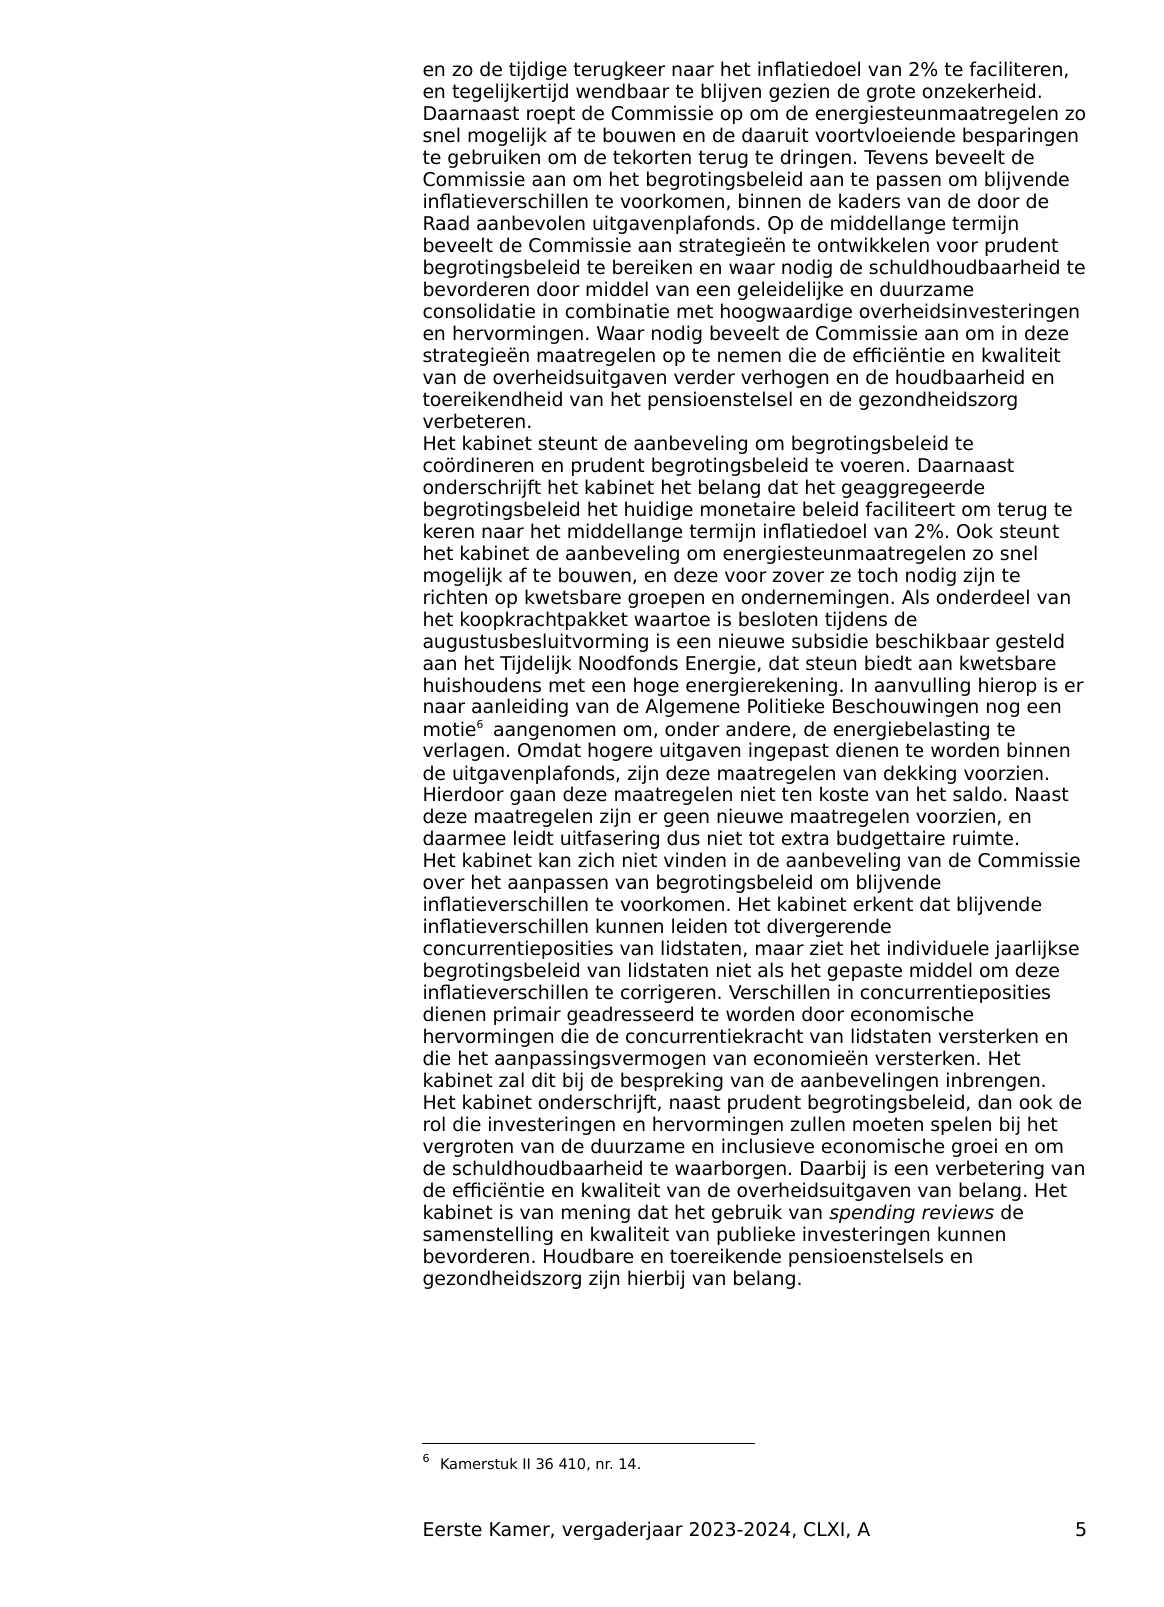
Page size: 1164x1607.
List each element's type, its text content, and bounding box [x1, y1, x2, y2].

text Het kabinet steunt de aanbeveling om begrotingsbeleid te coördineren en prudent begrotingsbeleid te voeren. Daarnaast onderschrijft het kabinet het belang dat het geaggregeerde begrotingsbeleid het huidige monetaire beleid faciliteert om terug te keren naar het middellange termijn inflatiedoel van 2%. Ook steunt het kabinet de aanbeveling om energiesteunmaatregelen zo snel mogelijk af te bouwen, en deze voor zover ze toch nodig zijn te richten op kwetsbare groepen en ondernemingen. Als onderdeel van het koopkrachtpakket waartoe is besloten tijdens de augustusbesluitvorming is een nieuwe subsidie beschikbaar gesteld aan het Tijdelijk Noodfonds Energie, dat steun biedt aan kwetsbare huishoudens met een hoge energierekening. In aanvulling hierop is er naar aanleiding van de Algemene Politieke Beschouwingen nog een motie aangenomen om, onder andere, de energiebelasting te verlagen. Omdat hogere uitgaven ingepast dienen te worden binnen de uitgavenplafonds, zijn deze maatregelen van dekking voorzien. Hierdoor gaan deze maatregelen niet ten koste van het saldo. Naast deze maatregelen zijn er geen nieuwe maatregelen voorzien, en daarmee leidt uitfasering dus niet tot extra budgettaire ruimte. [422, 433, 1087, 850]
text Het kabinet kan zich niet vinden in de aanbeveling van de Commissie over het aanpassen van begrotingsbeleid om blijvende inflatieverschillen te voorkomen. Het kabinet erkent dat blijvende inflatieverschillen kunnen leiden tot divergerende concurrentieposities van lidstaten, maar ziet het individuele jaarlijkse begrotingsbeleid van lidstaten niet als het gepaste middel om deze inflatieverschillen te corrigeren. Verschillen in concurrentieposities dienen primair geadresseerd te worden door economische hervormingen die de concurrentiekracht van lidstaten versterken en die het aanpassingsvermogen van economieën versterken. Het kabinet zal dit bij de bespreking van de aanbevelingen inbrengen. [422, 850, 1087, 1092]
text Kamerstuk II 36 410, nr. 14. [422, 1452, 1087, 1474]
text en zo de tijdige terugkeer naar het inflatiedoel van 2% te faciliteren, en tegelijkertijd wendbaar te blijven gezien de grote onzekerheid. Daarnaast roept de Commissie op om de energiesteunmaatregelen zo snel mogelijk af te bouwen en de daaruit voortvloeiende besparingen te gebruiken om de tekorten terug te dringen. Tevens beveelt de Commissie aan om het begrotingsbeleid aan te passen om blijvende inflatieverschillen te voorkomen, binnen de kaders van de door de Raad aanbevolen uitgavenplafonds. Op de middellange termijn beveelt de Commissie aan strategieën te ontwikkelen voor prudent begrotingsbeleid te bereiken en waar nodig de schuldhoudbaarheid te bevorderen door middel van een geleidelijke en duurzame consolidatie in combinatie met hoogwaardige overheidsinvesteringen en hervormingen. Waar nodig beveelt de Commissie aan om in deze strategieën maatregelen op te nemen die de efficiëntie en kwaliteit van de overheidsuitgaven verder verhogen en de houdbaarheid en toereikendheid van het pensioenstelsel en de gezondheidszorg verbeteren. [422, 59, 1087, 433]
text Het kabinet onderschrijft, naast prudent begrotingsbeleid, dan ook de rol die investeringen en hervormingen zullen moeten spelen bij het vergroten van de duurzame en inclusieve economische groei en om de schuldhoudbaarheid te waarborgen. Daarbij is een verbetering van de efficiëntie en kwaliteit van de overheidsuitgaven van belang. Het kabinet is van mening dat het gebruik van spending reviews de samenstelling en kwaliteit van publieke investeringen kunnen bevorderen. Houdbare en toereikende pensioenstelsels en gezondheidszorg zijn hierbij van belang. [422, 1092, 1087, 1290]
